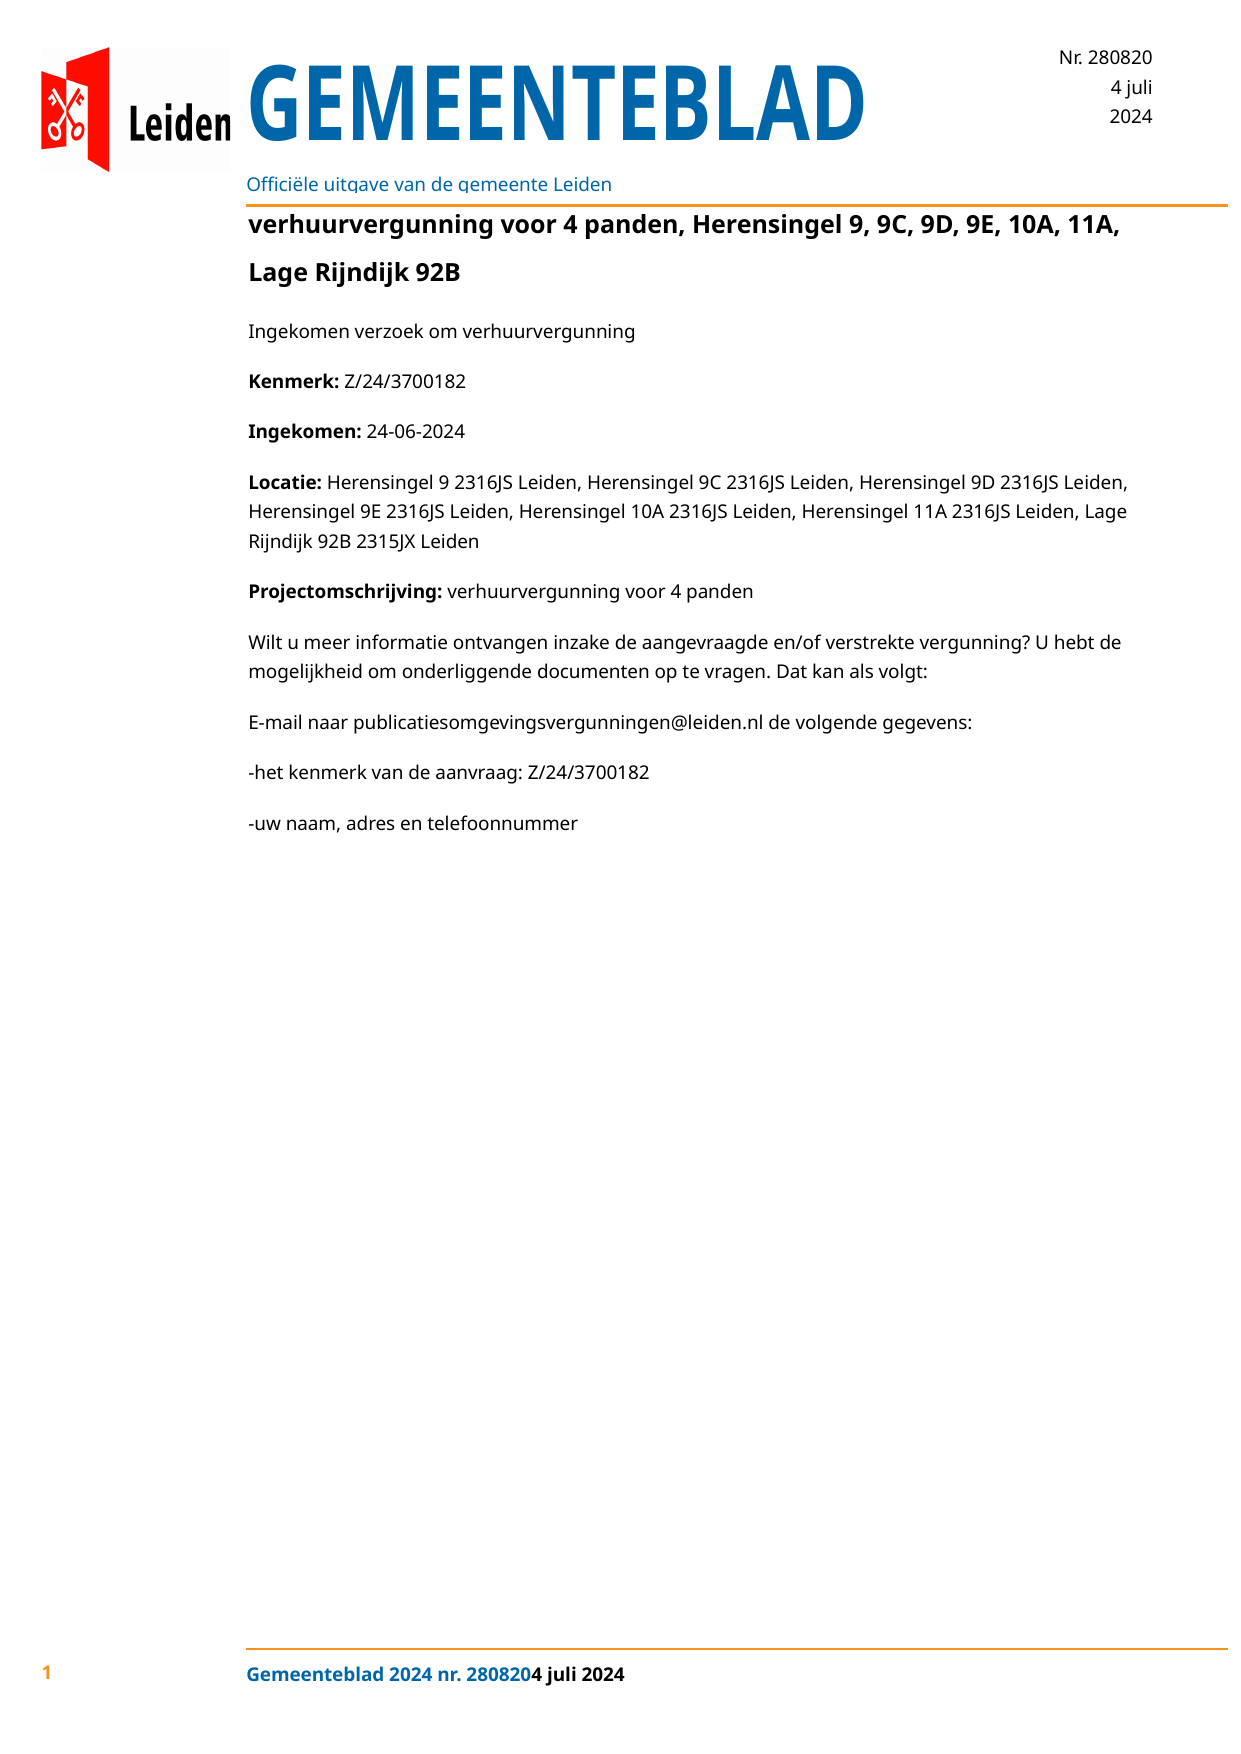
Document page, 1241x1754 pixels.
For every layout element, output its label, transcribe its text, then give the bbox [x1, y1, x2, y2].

text -het kenmerk van de aanvraag: Z/24/3700182 [248, 759, 1152, 785]
text Kenmerk: Z/24/3700182 [248, 368, 1152, 394]
text Wilt u meer informatie ontvangen inzake de aangevraagde en/of verstrekte vergunning? U hebt de mogelijkheid om onderliggende documenten op te vragen. Dat kan als volgt: [248, 629, 1152, 684]
text -uw naam, adres en telefoonnummer [248, 810, 1152, 836]
text E-mail naar publicatiesomgevingsvergunningen@leiden.nl de volgende gegevens: [248, 709, 1152, 735]
text verhuurvergunning voor 4 panden, Herensingel 9, 9C, 9D, 9E, 10A, 11A, Lage Rijndijk 92B [248, 207, 1152, 288]
text Ingekomen verzoek om verhuurvergunning [248, 318, 1152, 344]
text Locatie: Herensingel 9 2316JS Leiden, Herensingel 9C 2316JS Leiden, Herensingel 9D 2316JS Leiden, Herensingel 9E 2316JS Leiden, Herensingel 10A 2316JS Leiden, Herensingel 11A 2316JS Leiden, Lage Rijndijk 92B 2315JX Leiden [248, 469, 1152, 554]
text Projectomschrijving: verhuurvergunning voor 4 panden [248, 579, 1152, 604]
text Ingekomen: 24-06-2024 [248, 419, 1152, 444]
picture [41, 47, 231, 172]
